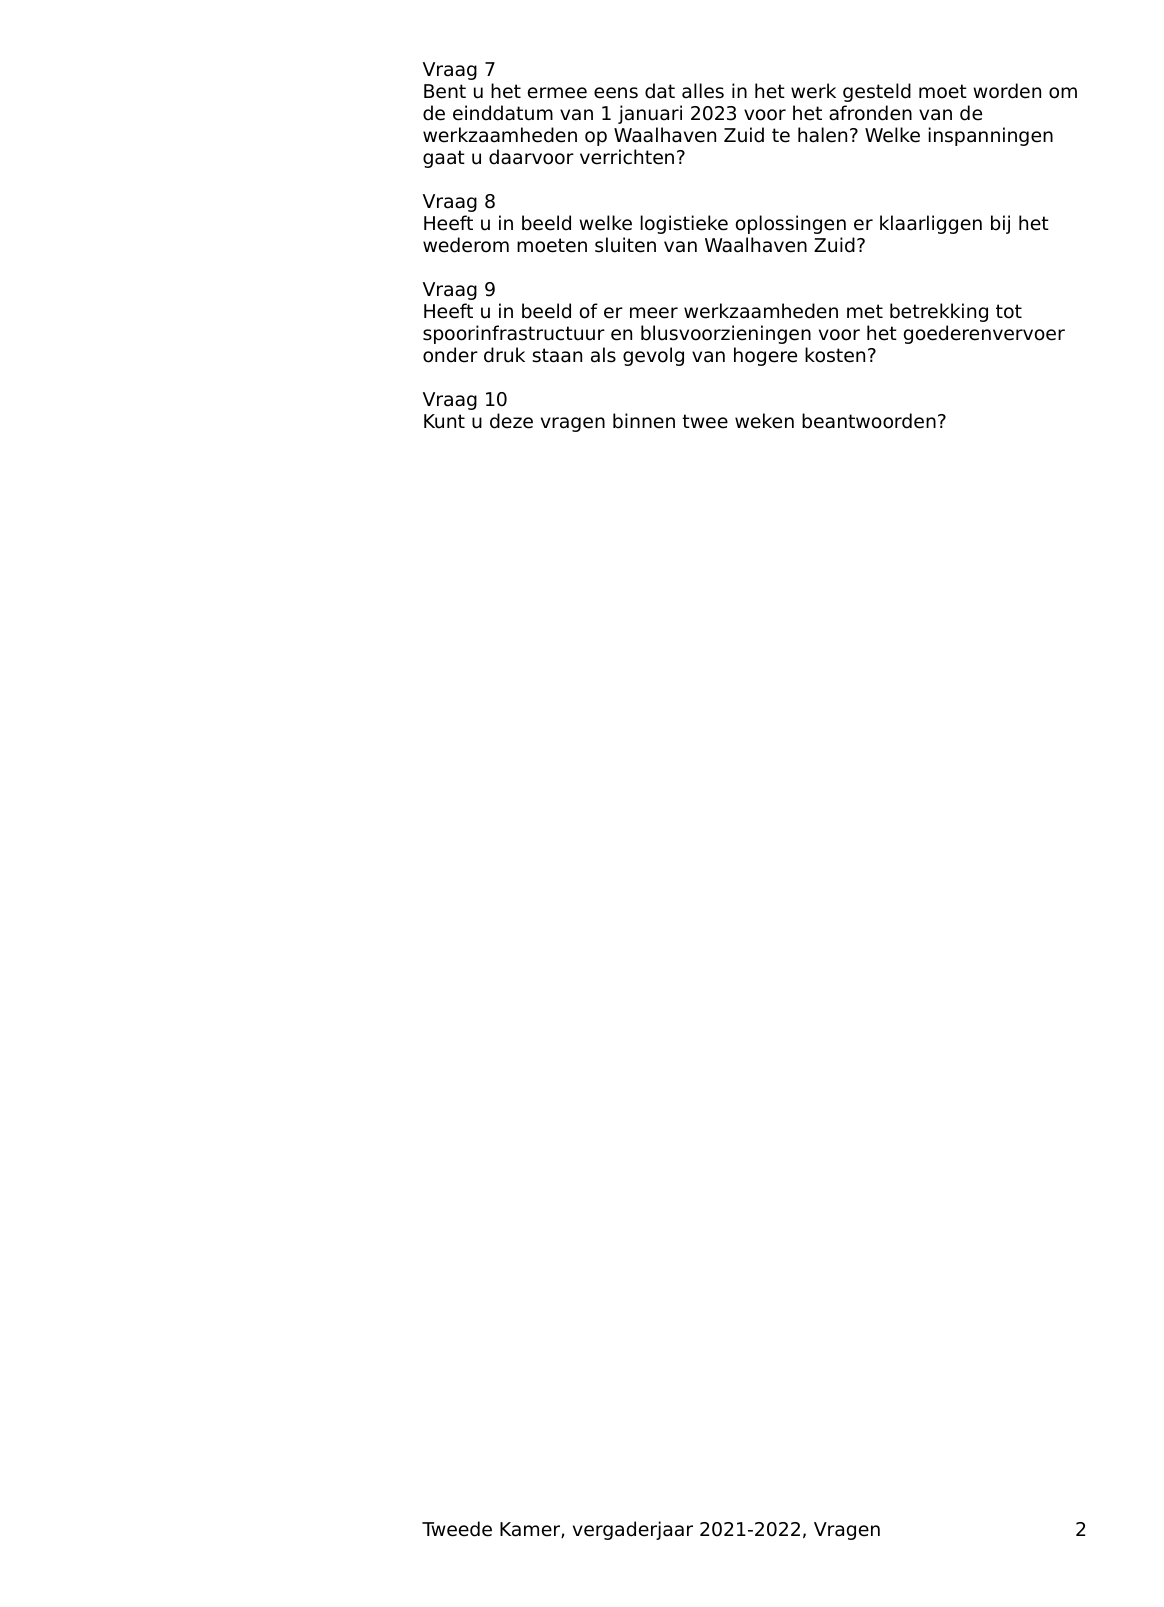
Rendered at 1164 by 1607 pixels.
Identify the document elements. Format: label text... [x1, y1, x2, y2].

text Vraag 7 [422, 59, 1087, 81]
text Vraag 9 [422, 279, 1087, 301]
text Heeft u in beeld of er meer werkzaamheden met betrekking tot spoorinfrastructuur en blusvoorzieningen voor het goederenvervoer onder druk staan als gevolg van hogere kosten? [422, 301, 1087, 367]
text Heeft u in beeld welke logistieke oplossingen er klaarliggen bij het wederom moeten sluiten van Waalhaven Zuid? [422, 213, 1087, 257]
text Vraag 8 [422, 191, 1087, 213]
text Vraag 10 [422, 389, 1087, 411]
text Bent u het ermee eens dat alles in het werk gesteld moet worden om de einddatum van 1 januari 2023 voor het afronden van de werkzaamheden op Waalhaven Zuid te halen? Welke inspanningen gaat u daarvoor verrichten? [422, 81, 1087, 169]
text Kunt u deze vragen binnen twee weken beantwoorden? [422, 411, 1087, 433]
